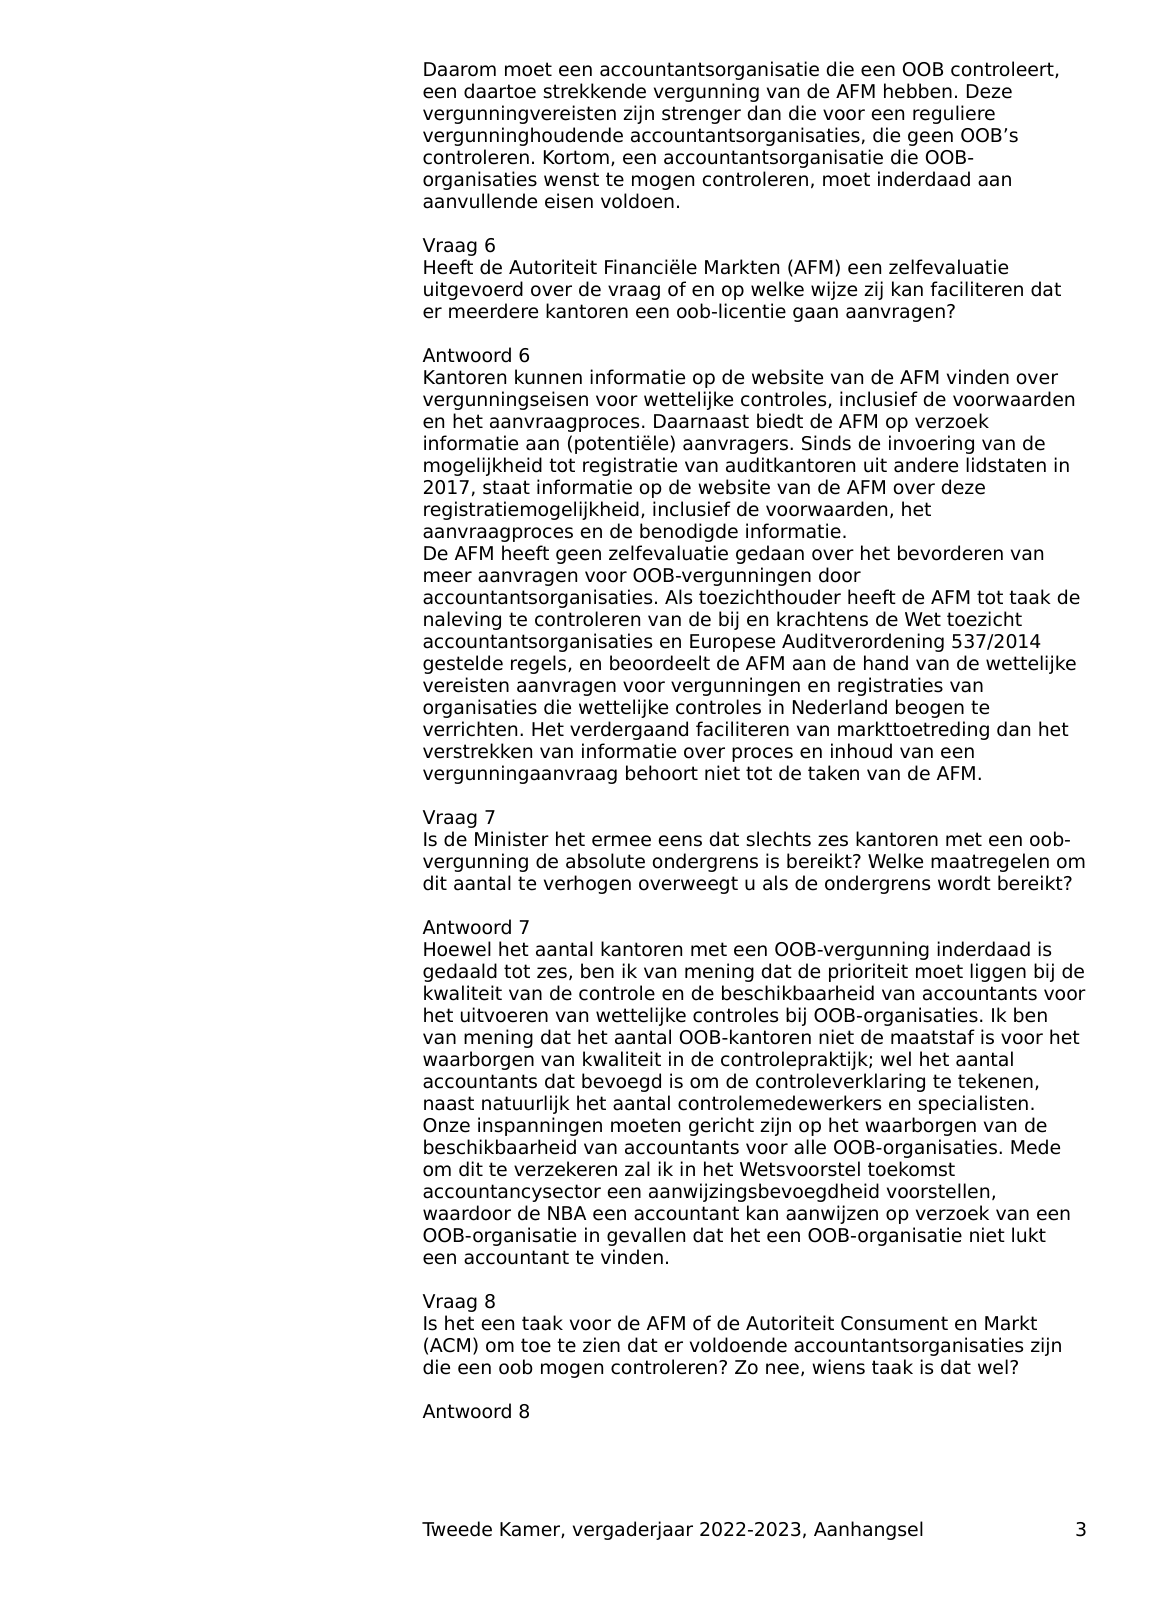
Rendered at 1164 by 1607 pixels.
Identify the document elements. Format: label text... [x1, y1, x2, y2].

text Heeft de Autoriteit Financiële Markten (AFM) een zelfevaluatie uitgevoerd over de vraag of en op welke wijze zij kan faciliteren dat er meerdere kantoren een oob-licentie gaan aanvragen? [422, 257, 1087, 323]
text Vraag 6 [422, 235, 1087, 257]
text Antwoord 8 [422, 1401, 1087, 1423]
text Vraag 7 [422, 807, 1087, 829]
text De AFM heeft geen zelfevaluatie gedaan over het bevorderen van meer aanvragen voor OOB-vergunningen door accountantsorganisaties. Als toezichthouder heeft de AFM tot taak de naleving te controleren van de bij en krachtens de Wet toezicht accountantsorganisaties en Europese Auditverordening 537/2014 gestelde regels, en beoordeelt de AFM aan de hand van de wettelijke vereisten aanvragen voor vergunningen en registraties van organisaties die wettelijke controles in Nederland beogen te verrichten. Het verdergaand faciliteren van markttoetreding dan het verstrekken van informatie over proces en inhoud van een vergunningaanvraag behoort niet tot de taken van de AFM. [422, 543, 1087, 785]
text Daarom moet een accountantsorganisatie die een OOB controleert, een daartoe strekkende vergunning van de AFM hebben. Deze vergunningvereisten zijn strenger dan die voor een reguliere vergunninghoudende accountantsorganisaties, die geen OOB’s controleren. Kortom, een accountantsorganisatie die OOB-organisaties wenst te mogen controleren, moet inderdaad aan aanvullende eisen voldoen. [422, 59, 1087, 213]
text Antwoord 7 [422, 917, 1087, 939]
text Kantoren kunnen informatie op de website van de AFM vinden over vergunningseisen voor wettelijke controles, inclusief de voorwaarden en het aanvraagproces. Daarnaast biedt de AFM op verzoek informatie aan (potentiële) aanvragers. Sinds de invoering van de mogelijkheid tot registratie van auditkantoren uit andere lidstaten in 2017, staat informatie op de website van de AFM over deze registratiemogelijkheid, inclusief de voorwaarden, het aanvraagproces en de benodigde informatie. [422, 367, 1087, 543]
text Is de Minister het ermee eens dat slechts zes kantoren met een oob-vergunning de absolute ondergrens is bereikt? Welke maatregelen om dit aantal te verhogen overweegt u als de ondergrens wordt bereikt? [422, 829, 1087, 895]
text Vraag 8 [422, 1291, 1087, 1313]
text Is het een taak voor de AFM of de Autoriteit Consument en Markt (ACM) om toe te zien dat er voldoende accountantsorganisaties zijn die een oob mogen controleren? Zo nee, wiens taak is dat wel? [422, 1313, 1087, 1379]
text Antwoord 6 [422, 345, 1087, 367]
text Hoewel het aantal kantoren met een OOB-vergunning inderdaad is gedaald tot zes, ben ik van mening dat de prioriteit moet liggen bij de kwaliteit van de controle en de beschikbaarheid van accountants voor het uitvoeren van wettelijke controles bij OOB-organisaties. Ik ben van mening dat het aantal OOB-kantoren niet de maatstaf is voor het waarborgen van kwaliteit in de controlepraktijk; wel het aantal accountants dat bevoegd is om de controleverklaring te tekenen, naast natuurlijk het aantal controlemedewerkers en specialisten. Onze inspanningen moeten gericht zijn op het waarborgen van de beschikbaarheid van accountants voor alle OOB-organisaties. Mede om dit te verzekeren zal ik in het Wetsvoorstel toekomst accountancysector een aanwijzingsbevoegdheid voorstellen, waardoor de NBA een accountant kan aanwijzen op verzoek van een OOB-organisatie in gevallen dat het een OOB-organisatie niet lukt een accountant te vinden. [422, 939, 1087, 1269]
